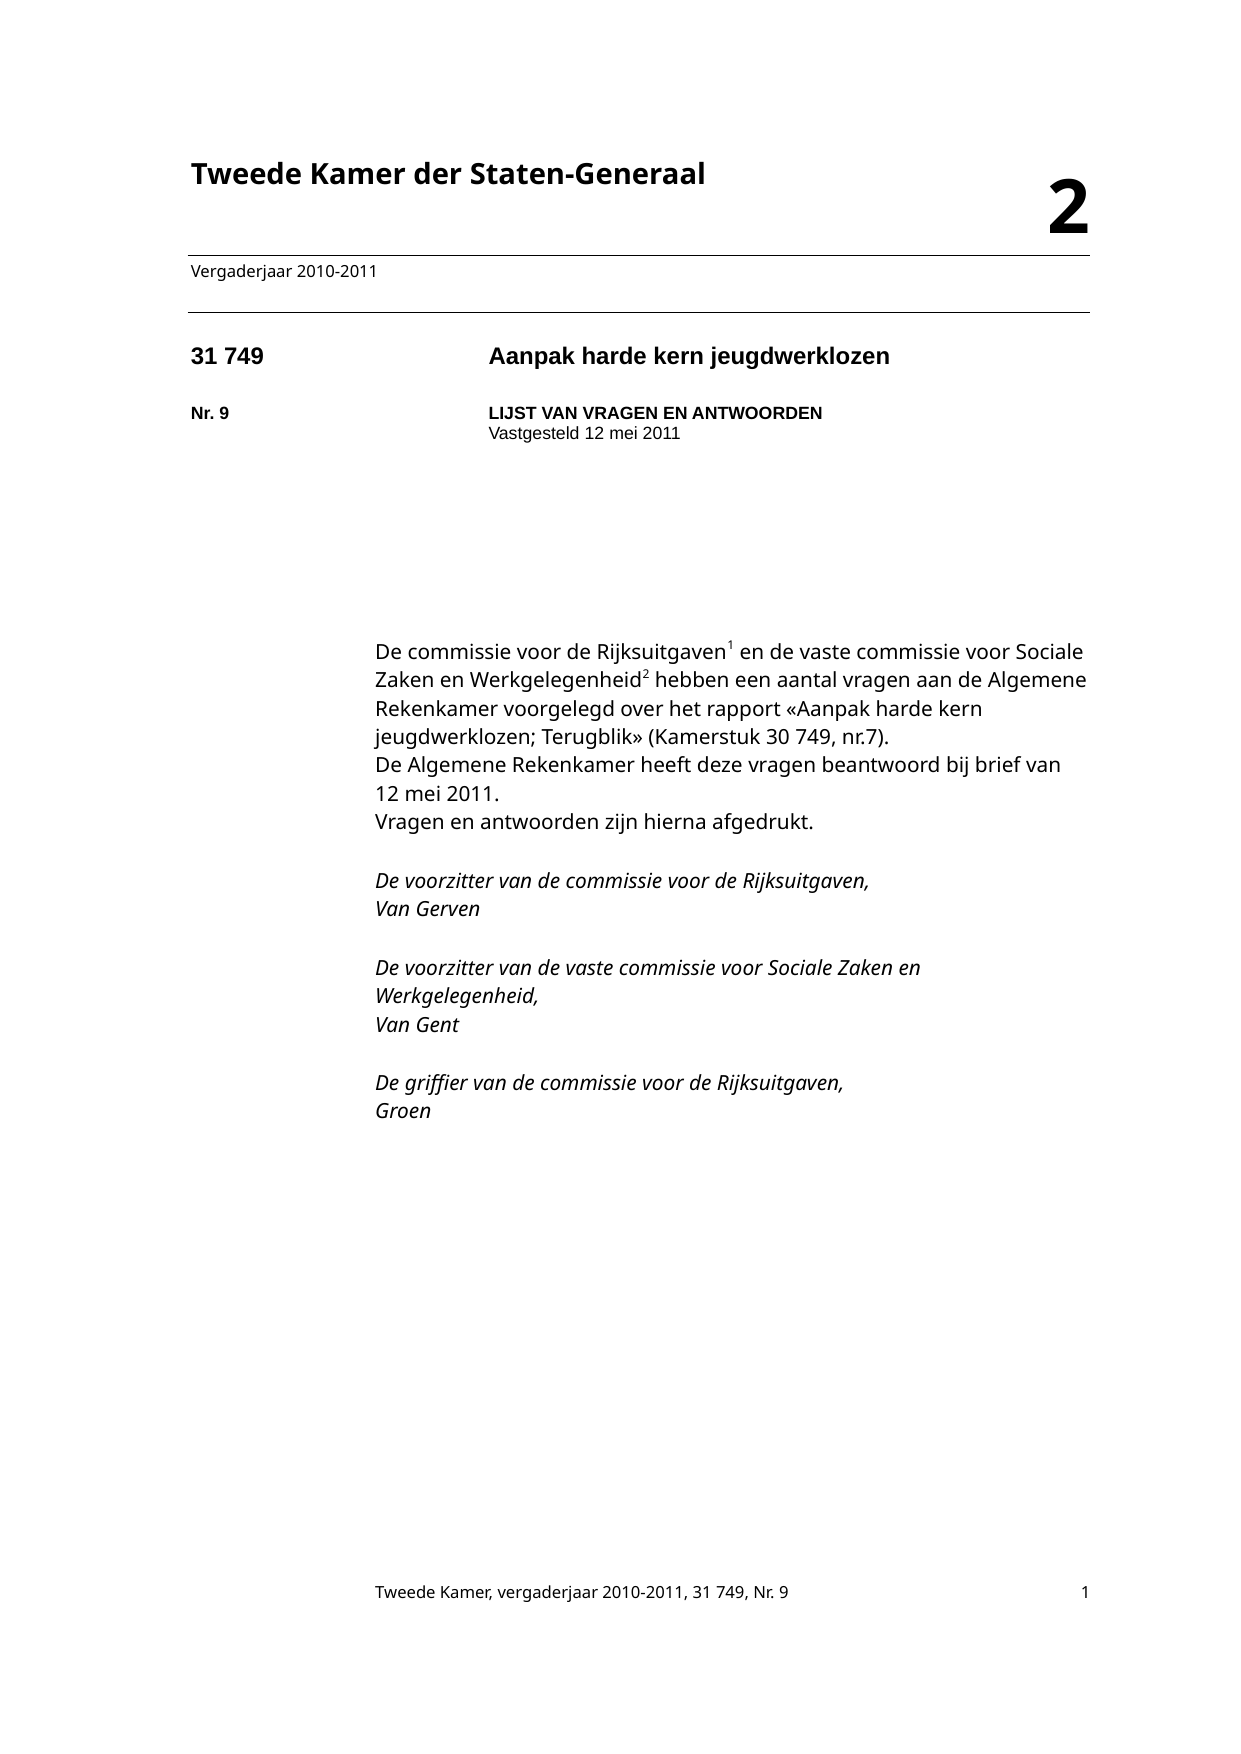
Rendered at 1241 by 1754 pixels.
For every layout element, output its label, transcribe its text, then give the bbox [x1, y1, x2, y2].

text De Algemene Rekenkamer heeft deze vragen beantwoord bij brief van 12 mei 2011. [375, 751, 1090, 807]
text De voorzitter van de vaste commissie voor Sociale Zaken en Werkgelegenheid, [375, 953, 1090, 1010]
table_cell Vergaderjaar 2010-2011 [188, 256, 485, 312]
table_cell 31 749 [188, 339, 485, 399]
table_cell Nr. 9 [188, 399, 485, 518]
text De commissie voor de Rijksuitgaven en de vaste commissie voor Sociale Zaken en Werkgelegenheid hebben een aantal vragen aan de Algemene Rekenkamer voorgelegd over het rapport «Aanpak harde kern jeugdwerklozen; Terugblik» (Kamerstuk 30 749, nr.7). [375, 637, 1090, 751]
table_cell [485, 256, 1090, 312]
text De griffier van de commissie voor de Rijksuitgaven, [375, 1068, 1090, 1097]
table_cell Aanpak harde kern jeugdwerklozen [485, 339, 1090, 399]
text De voorzitter van de commissie voor de Rijksuitgaven, [375, 866, 1090, 894]
table_header Tweede Kamer der Staten-Generaal [188, 150, 909, 255]
text Groen [375, 1097, 1090, 1125]
text Vragen en antwoorden zijn hierna afgedrukt. [375, 807, 1090, 836]
text Van Gerven [375, 894, 1090, 923]
table_cell [485, 313, 1090, 339]
text Van Gent [375, 1010, 1090, 1038]
table_cell [188, 313, 485, 339]
table_cell LIJST VAN VRAGEN EN ANTWOORDEN Vastgesteld 12 mei 2011 [485, 399, 1090, 518]
table_header 2 [910, 150, 1090, 255]
